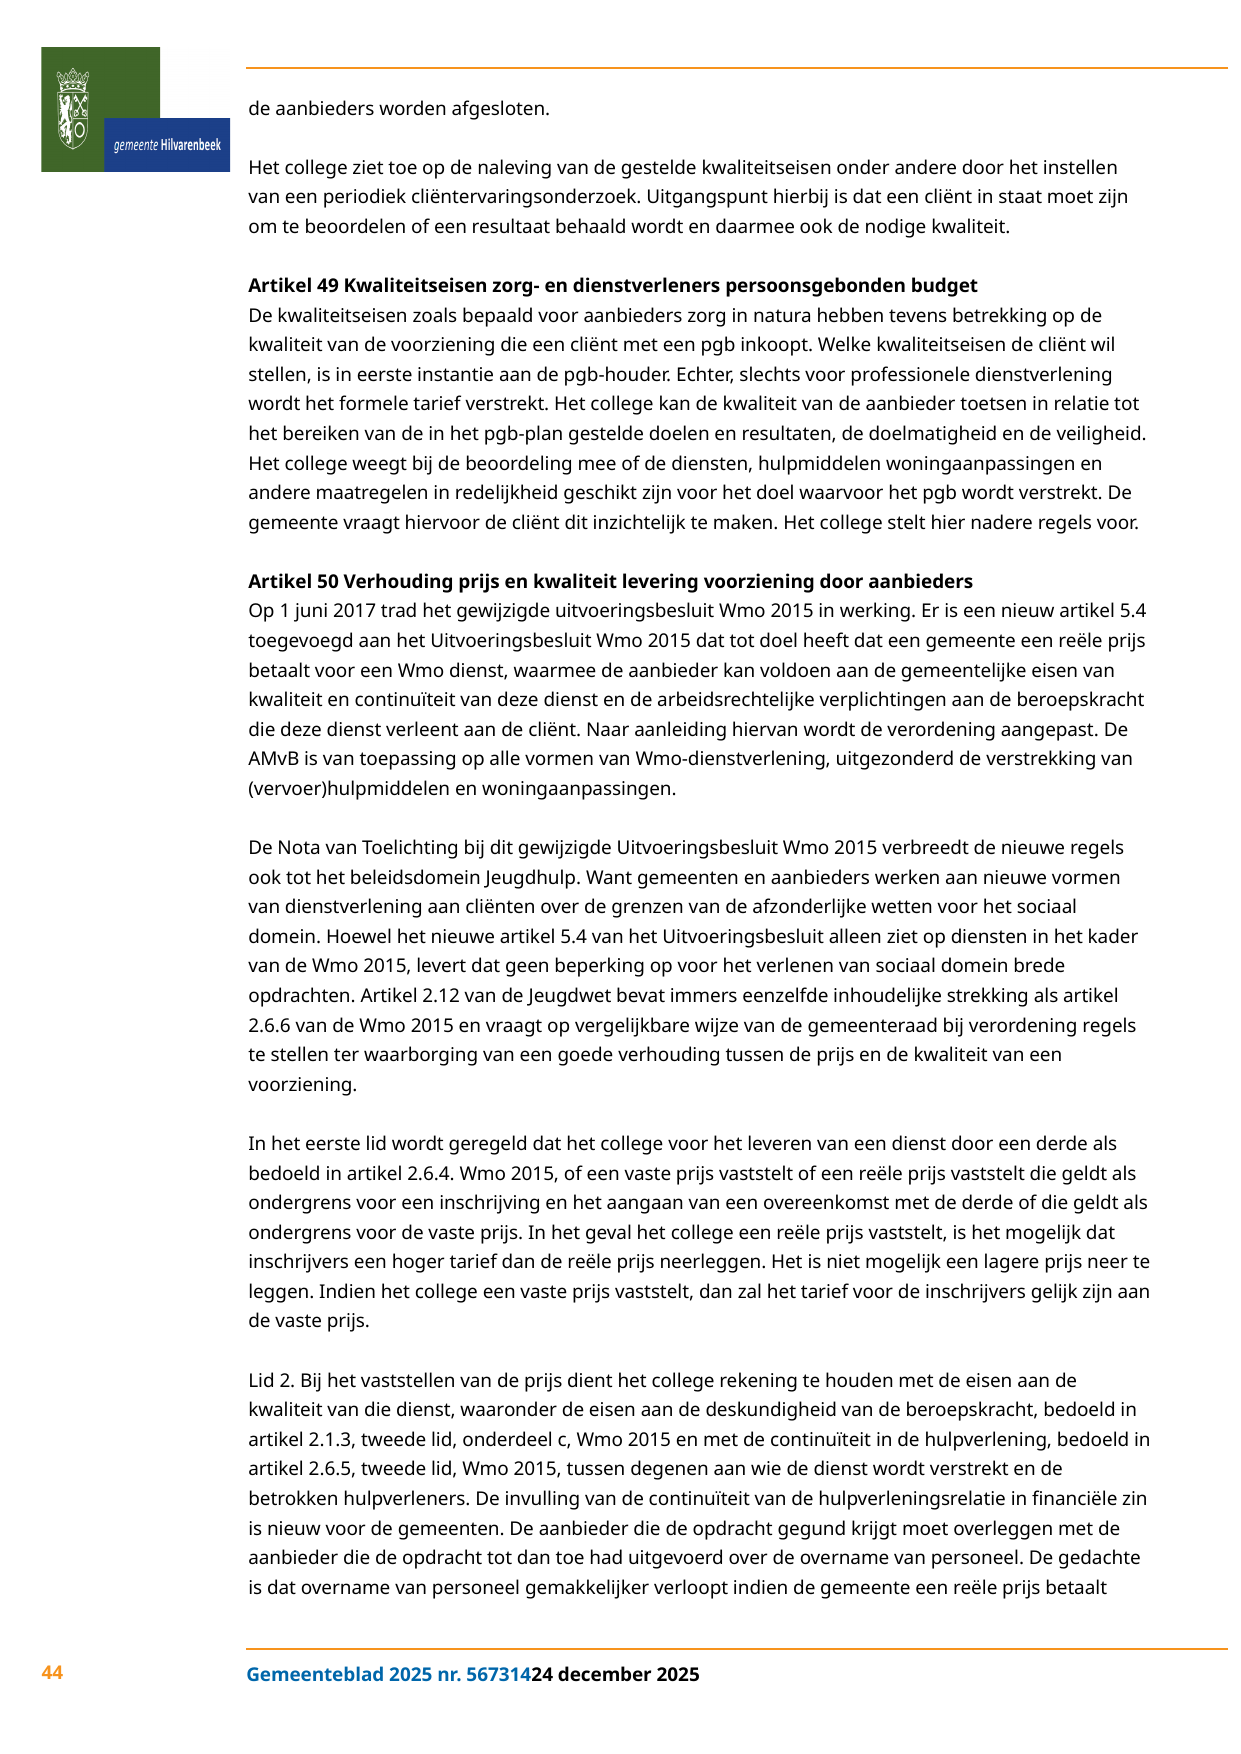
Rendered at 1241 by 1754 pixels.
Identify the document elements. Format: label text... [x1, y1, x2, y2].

text de aanbieders worden afgesloten. [248, 95, 1152, 121]
text Op 1 juni 2017 trad het gewijzigde uitvoeringsbesluit Wmo 2015 in werking. Er is een nieuw artikel 5.4 toegevoegd aan het Uitvoeringsbesluit Wmo 2015 dat tot doel heeft dat een gemeente een reële prijs betaalt voor een Wmo dienst, waarmee de aanbieder kan voldoen aan de gemeentelijke eisen van kwaliteit en continuïteit van deze dienst en de arbeidsrechtelijke verplichtingen aan de beroepskracht die deze dienst verleent aan de cliënt. Naar aanleiding hiervan wordt de verordening aangepast. De AMvB is van toepassing op alle vormen van Wmo-dienstverlening, uitgezonderd de verstrekking van (vervoer)hulpmiddelen en woningaanpassingen. [248, 598, 1152, 801]
text Artikel 49 Kwaliteitseisen zorg- en dienstverleners persoonsgebonden budget [248, 272, 1152, 298]
text Het college ziet toe op de naleving van de gestelde kwaliteitseisen onder andere door het instellen van een periodiek cliëntervaringsonderzoek. Uitgangspunt hierbij is dat een cliënt in staat moet zijn om te beoordelen of een resultaat behaald wordt en daarmee ook de nodige kwaliteit. [248, 154, 1152, 239]
picture [41, 47, 231, 172]
text De kwaliteitseisen zoals bepaald voor aanbieders zorg in natura hebben tevens betrekking op de kwaliteit van de voorziening die een cliënt met een pgb inkoopt. Welke kwaliteitseisen de cliënt wil stellen, is in eerste instantie aan de pgb-houder. Echter, slechts voor professionele dienstverlening wordt het formele tarief verstrekt. Het college kan de kwaliteit van de aanbieder toetsen in relatie tot het bereiken van de in het pgb-plan gestelde doelen en resultaten, de doelmatigheid en de veiligheid. Het college weegt bij de beoordeling mee of de diensten, hulpmiddelen woningaanpassingen en andere maatregelen in redelijkheid geschikt zijn voor het doel waarvoor het pgb wordt verstrekt. De gemeente vraagt hiervoor de cliënt dit inzichtelijk te maken. Het college stelt hier nadere regels voor. [248, 302, 1152, 535]
text Lid 2. Bij het vaststellen van de prijs dient het college rekening te houden met de eisen aan de kwaliteit van die dienst, waaronder de eisen aan de deskundigheid van de beroepskracht, bedoeld in artikel 2.1.3, tweede lid, onderdeel c, Wmo 2015 en met de continuïteit in de hulpverlening, bedoeld in artikel 2.6.5, tweede lid, Wmo 2015, tussen degenen aan wie de dienst wordt verstrekt en de betrokken hulpverleners. De invulling van de continuïteit van de hulpverleningsrelatie in financiële zin is nieuw voor de gemeenten. De aanbieder die de opdracht gegund krijgt moet overleggen met de aanbieder die de opdracht tot dan toe had uitgevoerd over de overname van personeel. De gedachte is dat overname van personeel gemakkelijker verloopt indien de gemeente een reële prijs betaalt [248, 1367, 1152, 1600]
text Artikel 50 Verhouding prijs en kwaliteit levering voorziening door aanbieders [248, 568, 1152, 594]
text In het eerste lid wordt geregeld dat het college voor het leveren van een dienst door een derde als bedoeld in artikel 2.6.4. Wmo 2015, of een vaste prijs vaststelt of een reële prijs vaststelt die geldt als ondergrens voor een inschrijving en het aangaan van een overeenkomst met de derde of die geldt als ondergrens voor de vaste prijs. In het geval het college een reële prijs vaststelt, is het mogelijk dat inschrijvers een hoger tarief dan de reële prijs neerleggen. Het is niet mogelijk een lagere prijs neer te leggen. Indien het college een vaste prijs vaststelt, dan zal het tarief voor de inschrijvers gelijk zijn aan de vaste prijs. [248, 1130, 1152, 1333]
text De Nota van Toelichting bij dit gewijzigde Uitvoeringsbesluit Wmo 2015 verbreedt de nieuwe regels ook tot het beleidsdomein Jeugdhulp. Want gemeenten en aanbieders werken aan nieuwe vormen van dienstverlening aan cliënten over de grenzen van de afzonderlijke wetten voor het sociaal domein. Hoewel het nieuwe artikel 5.4 van het Uitvoeringsbesluit alleen ziet op diensten in het kader van de Wmo 2015, levert dat geen beperking op voor het verlenen van sociaal domein brede opdrachten. Artikel 2.12 van de Jeugdwet bevat immers eenzelfde inhoudelijke strekking als artikel 2.6.6 van de Wmo 2015 en vraagt op vergelijkbare wijze van de gemeenteraad bij verordening regels te stellen ter waarborging van een goede verhouding tussen de prijs en de kwaliteit van een voorziening. [248, 834, 1152, 1097]
